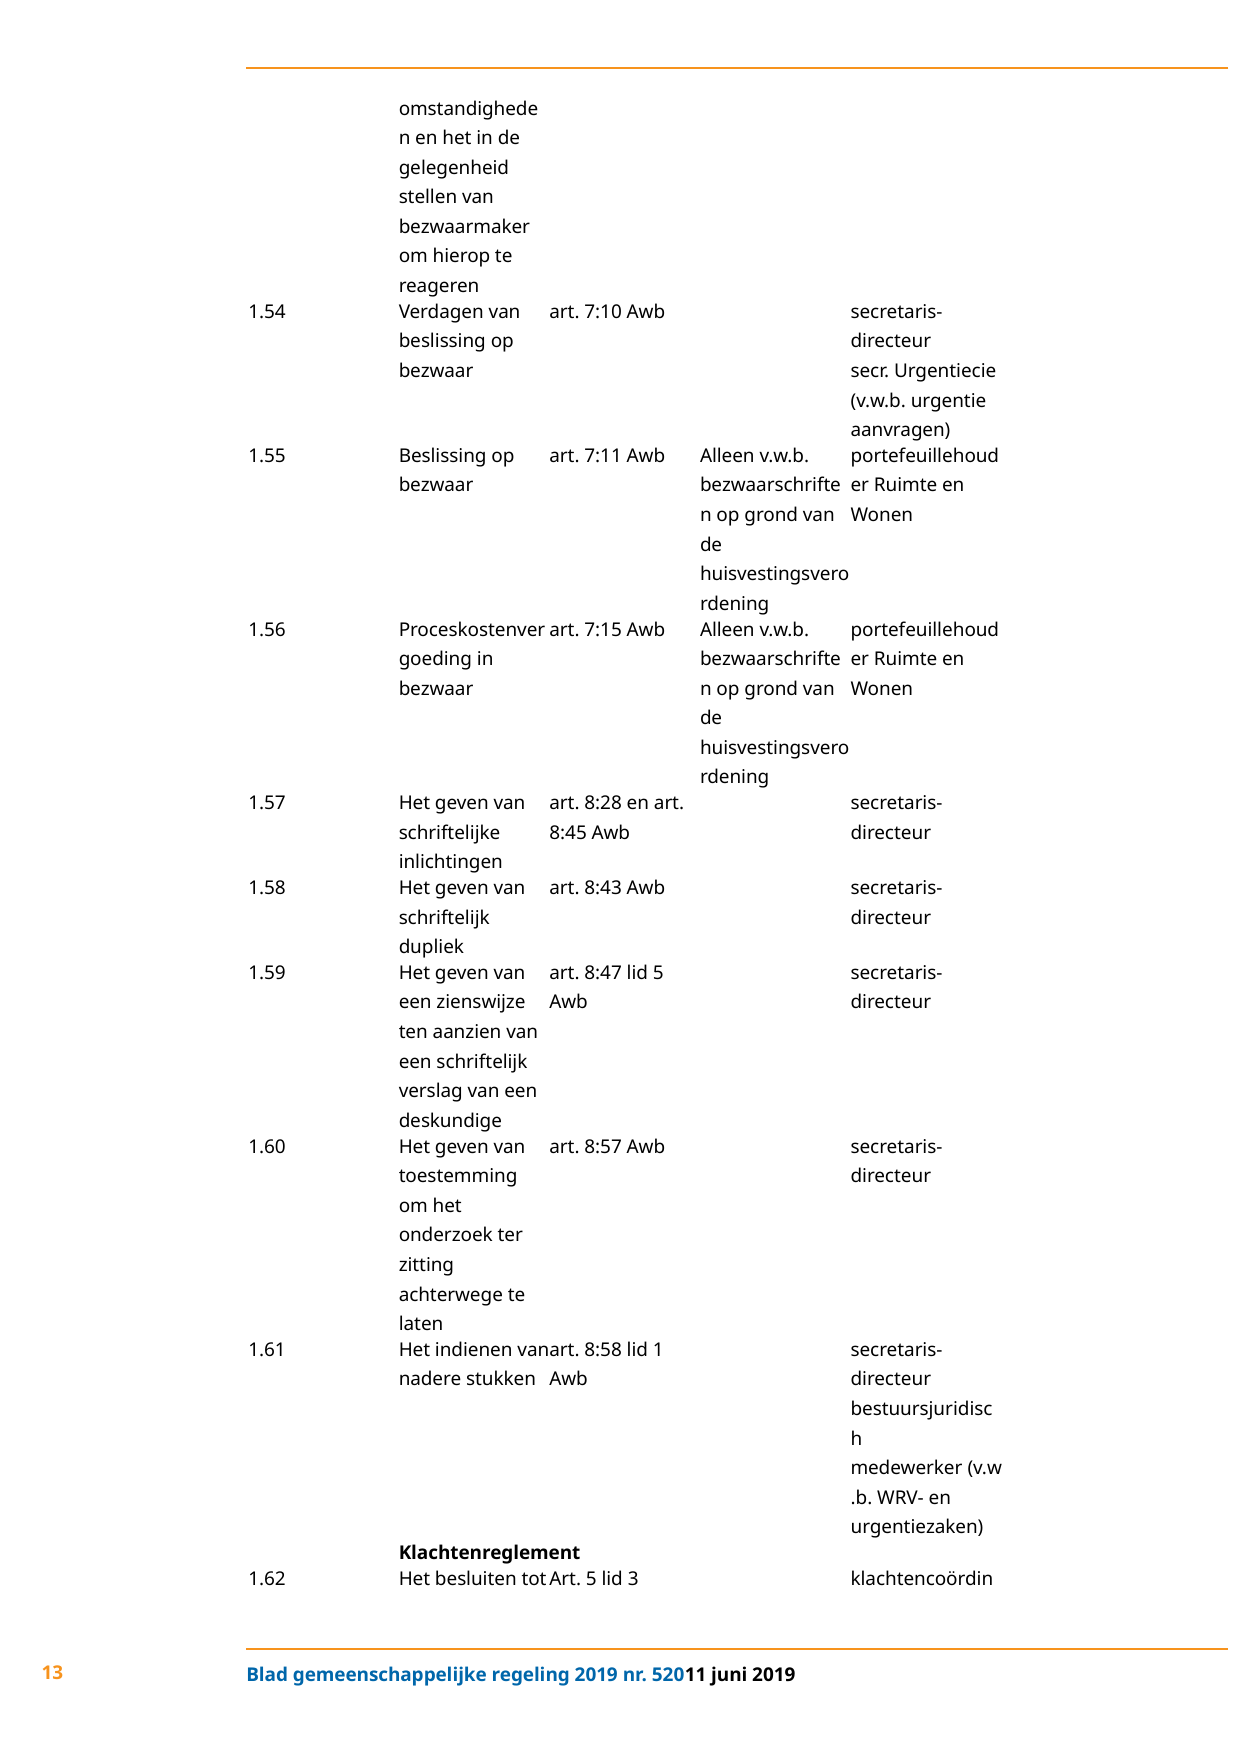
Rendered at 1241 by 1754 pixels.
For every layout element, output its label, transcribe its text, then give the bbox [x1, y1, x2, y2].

table_cell portefeuillehouder Ruimte en Wonen [850, 616, 1001, 789]
table_cell [1001, 616, 1152, 789]
table_cell [1001, 95, 1152, 298]
table_cell Het geven van een zienswijze ten aanzien van een schriftelijk verslag van een deskundige [399, 959, 549, 1133]
table_cell [700, 874, 850, 959]
table_cell secretaris-directeur secr. Urgentiecie (v.w.b. urgentie aanvragen) [850, 298, 1001, 442]
table_cell [700, 1565, 850, 1591]
table_cell [1001, 1133, 1152, 1336]
table_cell art. 7:11 Awb [549, 442, 700, 616]
table_cell [700, 298, 850, 442]
table_cell Klachtenreglement [399, 1539, 1152, 1565]
table_cell 1.56 [248, 616, 398, 789]
table_cell Verdagen van beslissing op bezwaar [399, 298, 549, 442]
table_cell [700, 95, 850, 298]
table_cell secretaris-directeur bestuursjuridisch medewerker (v.w.b. WRV- en urgentie­zaken) [850, 1336, 1001, 1539]
table_cell [1001, 789, 1152, 874]
table_cell art. 7:10 Awb [549, 298, 700, 442]
table_cell Het indienen van nadere stukken [399, 1336, 549, 1539]
table_cell [850, 95, 1001, 298]
table_cell art. 8:47 lid 5 Awb [549, 959, 700, 1133]
table_cell [1001, 442, 1152, 616]
table_cell 1.62 [248, 1565, 398, 1591]
table_cell 1.55 [248, 442, 398, 616]
table_cell 1.58 [248, 874, 398, 959]
table_cell Art. 5 lid 3 [549, 1565, 700, 1591]
table_cell portefeuillehouder Ruimte en Wonen [850, 442, 1001, 616]
table_cell Het geven van toestemming om het onderzoek ter zitting achterwege te laten [399, 1133, 549, 1336]
table_cell secretaris-directeur [850, 959, 1001, 1133]
table_cell secretaris-directeur [850, 874, 1001, 959]
table_cell [700, 959, 850, 1133]
table_cell [700, 789, 850, 874]
table_cell secretaris-directeur [850, 1133, 1001, 1336]
table_cell [700, 1133, 850, 1336]
table_cell Het besluiten tot [399, 1565, 549, 1591]
table_cell [1001, 1336, 1152, 1539]
table_cell Alleen v.w.b. bezwaarschriften op grond van de huisvestingsverordening [700, 616, 850, 789]
table_cell Het geven van schriftelijk dupliek [399, 874, 549, 959]
table_cell art. 7:15 Awb [549, 616, 700, 789]
table_cell secretaris-directeur [850, 789, 1001, 874]
table_cell 1.54 [248, 298, 398, 442]
table_cell art. 8:58 lid 1 Awb [549, 1336, 700, 1539]
table_cell omstandigheden en het in de gelegenheid stellen van bezwaarmaker om hierop te reageren [399, 95, 549, 298]
table_cell [1001, 959, 1152, 1133]
table_cell [1001, 298, 1152, 442]
table_cell art. 8:43 Awb [549, 874, 700, 959]
table_cell [248, 1539, 398, 1565]
table_cell klachtencoördin [850, 1565, 1001, 1591]
picture [41, 47, 231, 172]
table_cell [549, 95, 700, 298]
table_cell art. 8:57 Awb [549, 1133, 700, 1336]
table_cell Beslissing op bezwaar [399, 442, 549, 616]
table_cell Het geven van schriftelijke inlichtingen [399, 789, 549, 874]
table_cell 1.60 [248, 1133, 398, 1336]
table_cell art. 8:28 en art. 8:45 Awb [549, 789, 700, 874]
table_cell 1.61 [248, 1336, 398, 1539]
table_cell 1.57 [248, 789, 398, 874]
table_cell Alleen v.w.b. bezwaarschriften op grond van de huisvestingsverordening [700, 442, 850, 616]
table_cell [248, 95, 398, 298]
table_cell 1.59 [248, 959, 398, 1133]
table_cell [1001, 874, 1152, 959]
table_cell [1001, 1565, 1152, 1591]
table_cell [700, 1336, 850, 1539]
table_cell Proceskostenvergoeding in bezwaar [399, 616, 549, 789]
